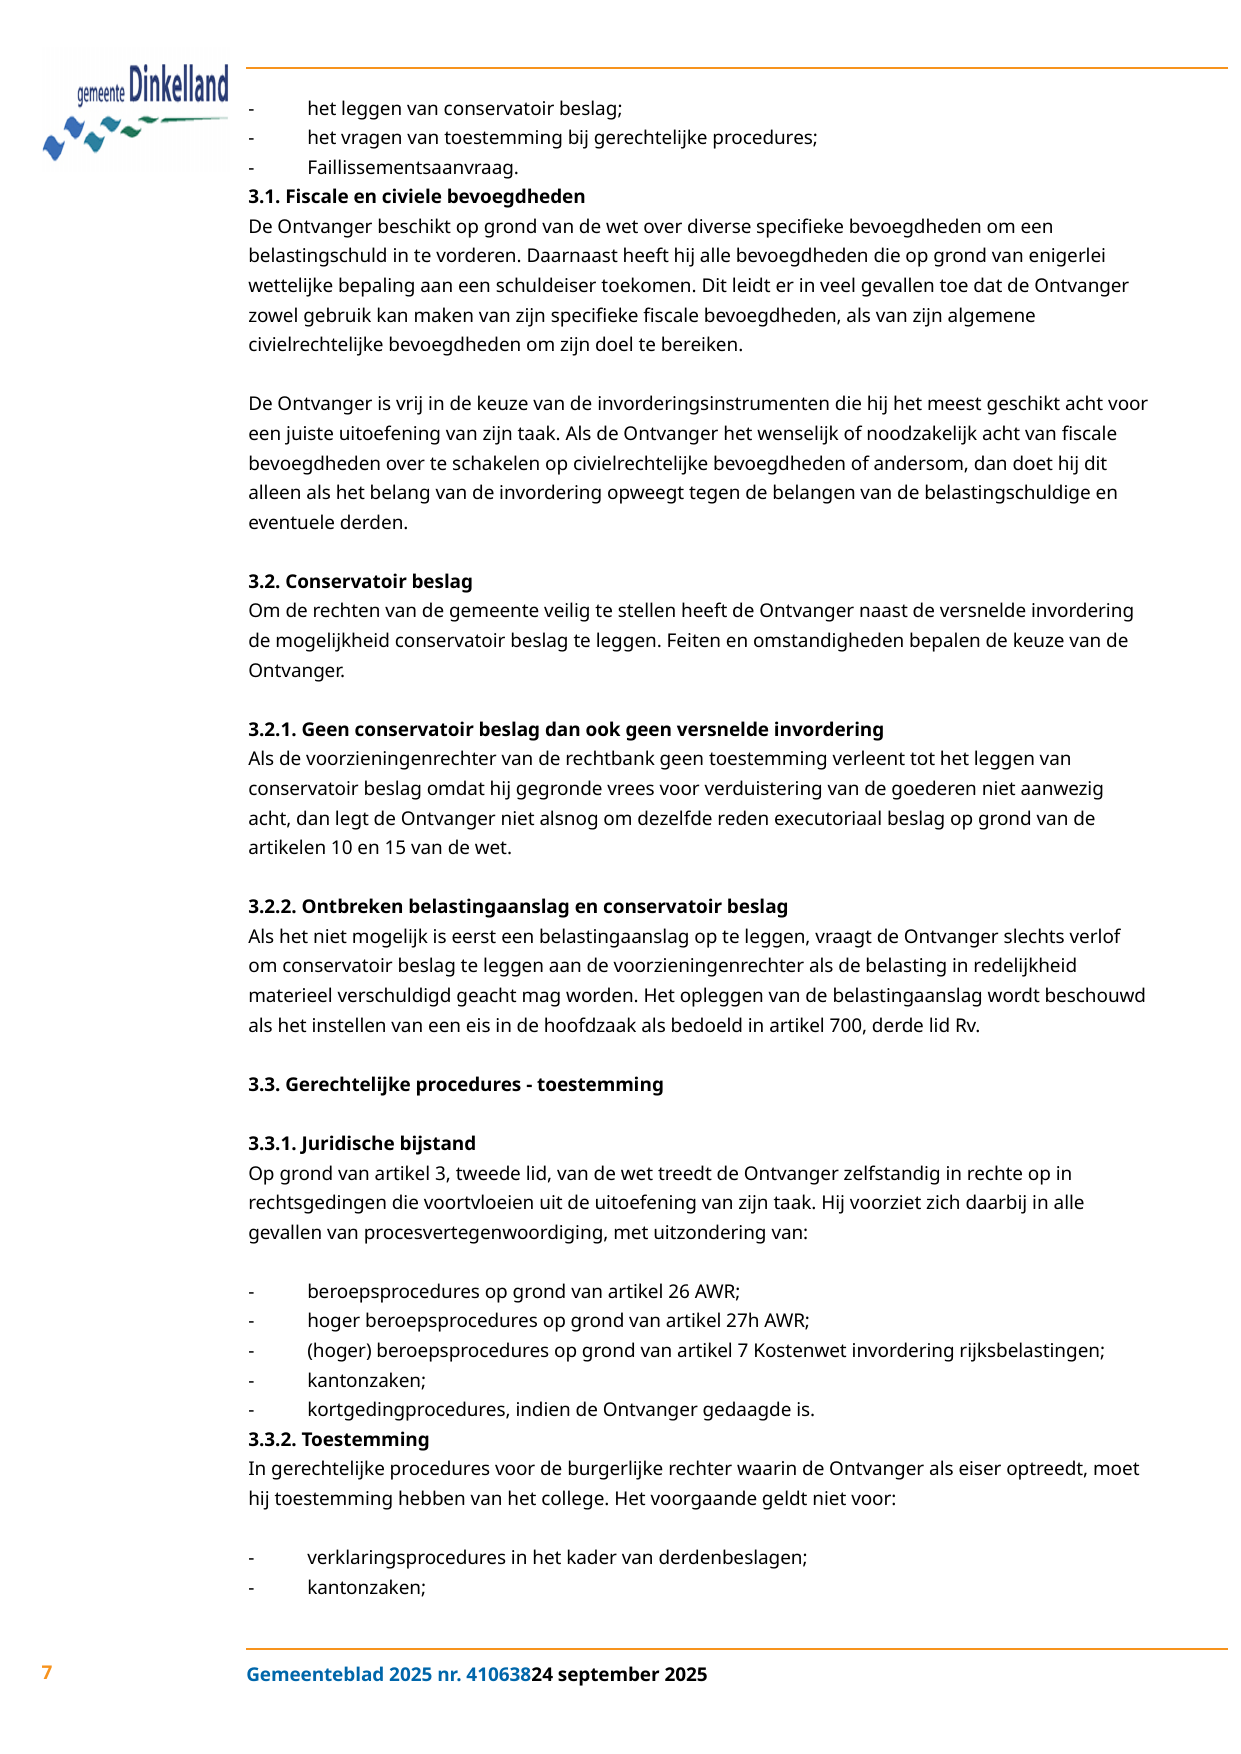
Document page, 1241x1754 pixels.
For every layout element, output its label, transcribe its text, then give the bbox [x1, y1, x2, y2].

text De Ontvanger is vrij in de keuze van de invorderingsinstrumenten die hij het meest geschikt acht voor een juiste uitoefening van zijn taak. Als de Ontvanger het wenselijk of noodzakelijk acht van fiscale bevoegdheden over te schakelen op civielrechtelijke bevoegdheden of andersom, dan doet hij dit alleen als het belang van de invordering opweegt tegen de belangen van de belastingschuldige en eventuele derden. [248, 391, 1152, 535]
list kortgedingprocedures, indien de Ontvanger gedaagde is. [248, 1396, 1152, 1422]
text In gerechtelijke procedures voor de burgerlijke rechter waarin de Ontvanger als eiser optreedt, moet hij toestemming hebben van het college. Het voorgaande geldt niet voor: [248, 1456, 1152, 1511]
picture [41, 47, 231, 172]
list het vragen van toestemming bij gerechtelijke procedures; [248, 124, 1152, 150]
text Als het niet mogelijk is eerst een belastingaanslag op te leggen, vraagt de Ontvanger slechts verlof om conservatoir beslag te leggen aan de voorzieningenrechter als de belasting in redelijkheid materieel verschuldigd geacht mag worden. Het opleggen van de belastingaanslag wordt beschouwd als het instellen van een eis in de hoofdzaak als bedoeld in artikel 700, derde lid Rv. [248, 923, 1152, 1038]
list het leggen van conservatoir beslag; [248, 95, 1152, 121]
text 3.2.2. Ontbreken belastingaanslag en conservatoir beslag [248, 893, 1152, 919]
text 3.3.1. Juridische bijstand [248, 1130, 1152, 1156]
text 3.3.2. Toestemming [248, 1426, 1152, 1452]
text 3.3. Gerechtelijke procedures - toestemming [248, 1071, 1152, 1097]
list (hoger) beroepsprocedures op grond van artikel 7 Kostenwet invordering rijksbelastingen; [248, 1337, 1152, 1363]
list verklaringsprocedures in het kader van derdenbeslagen; [248, 1544, 1152, 1570]
text De Ontvanger beschikt op grond van de wet over diverse specifieke bevoegdheden om een belastingschuld in te vorderen. Daarnaast heeft hij alle bevoegdheden die op grond van enigerlei wettelijke bepaling aan een schuldeiser toekomen. Dit leidt er in veel gevallen toe dat de Ontvanger zowel gebruik kan maken van zijn specifieke fiscale bevoegdheden, als van zijn algemene civielrechtelijke bevoegdheden om zijn doel te bereiken. [248, 213, 1152, 357]
text 3.1. Fiscale en civiele bevoegdheden [248, 183, 1152, 209]
list hoger beroepsprocedures op grond van artikel 27h AWR; [248, 1308, 1152, 1333]
list Faillissementsaanvraag. [248, 154, 1152, 180]
list kantonzaken; [248, 1574, 1152, 1600]
text 3.2. Conservatoir beslag [248, 568, 1152, 594]
list kantonzaken; [248, 1367, 1152, 1393]
text 3.2.1. Geen conservatoir beslag dan ook geen versnelde invordering [248, 716, 1152, 742]
text Als de voorzieningenrechter van de rechtbank geen toestemming verleent tot het leggen van conservatoir beslag omdat hij gegronde vrees voor verduistering van de goederen niet aanwezig acht, dan legt de Ontvanger niet alsnog om dezelfde reden executoriaal beslag op grond van de artikelen 10 en 15 van de wet. [248, 746, 1152, 860]
text Om de rechten van de gemeente veilig te stellen heeft de Ontvanger naast de versnelde invordering de mogelijkheid conservatoir beslag te leggen. Feiten en omstandigheden bepalen de keuze van de Ontvanger. [248, 598, 1152, 683]
text Op grond van artikel 3, tweede lid, van de wet treedt de Ontvanger zelfstandig in rechte op in rechtsgedingen die voortvloeien uit de uitoefening van zijn taak. Hij voorziet zich daarbij in alle gevallen van procesvertegenwoordiging, met uitzondering van: [248, 1160, 1152, 1245]
list beroepsprocedures op grond van artikel 26 AWR; [248, 1278, 1152, 1304]
